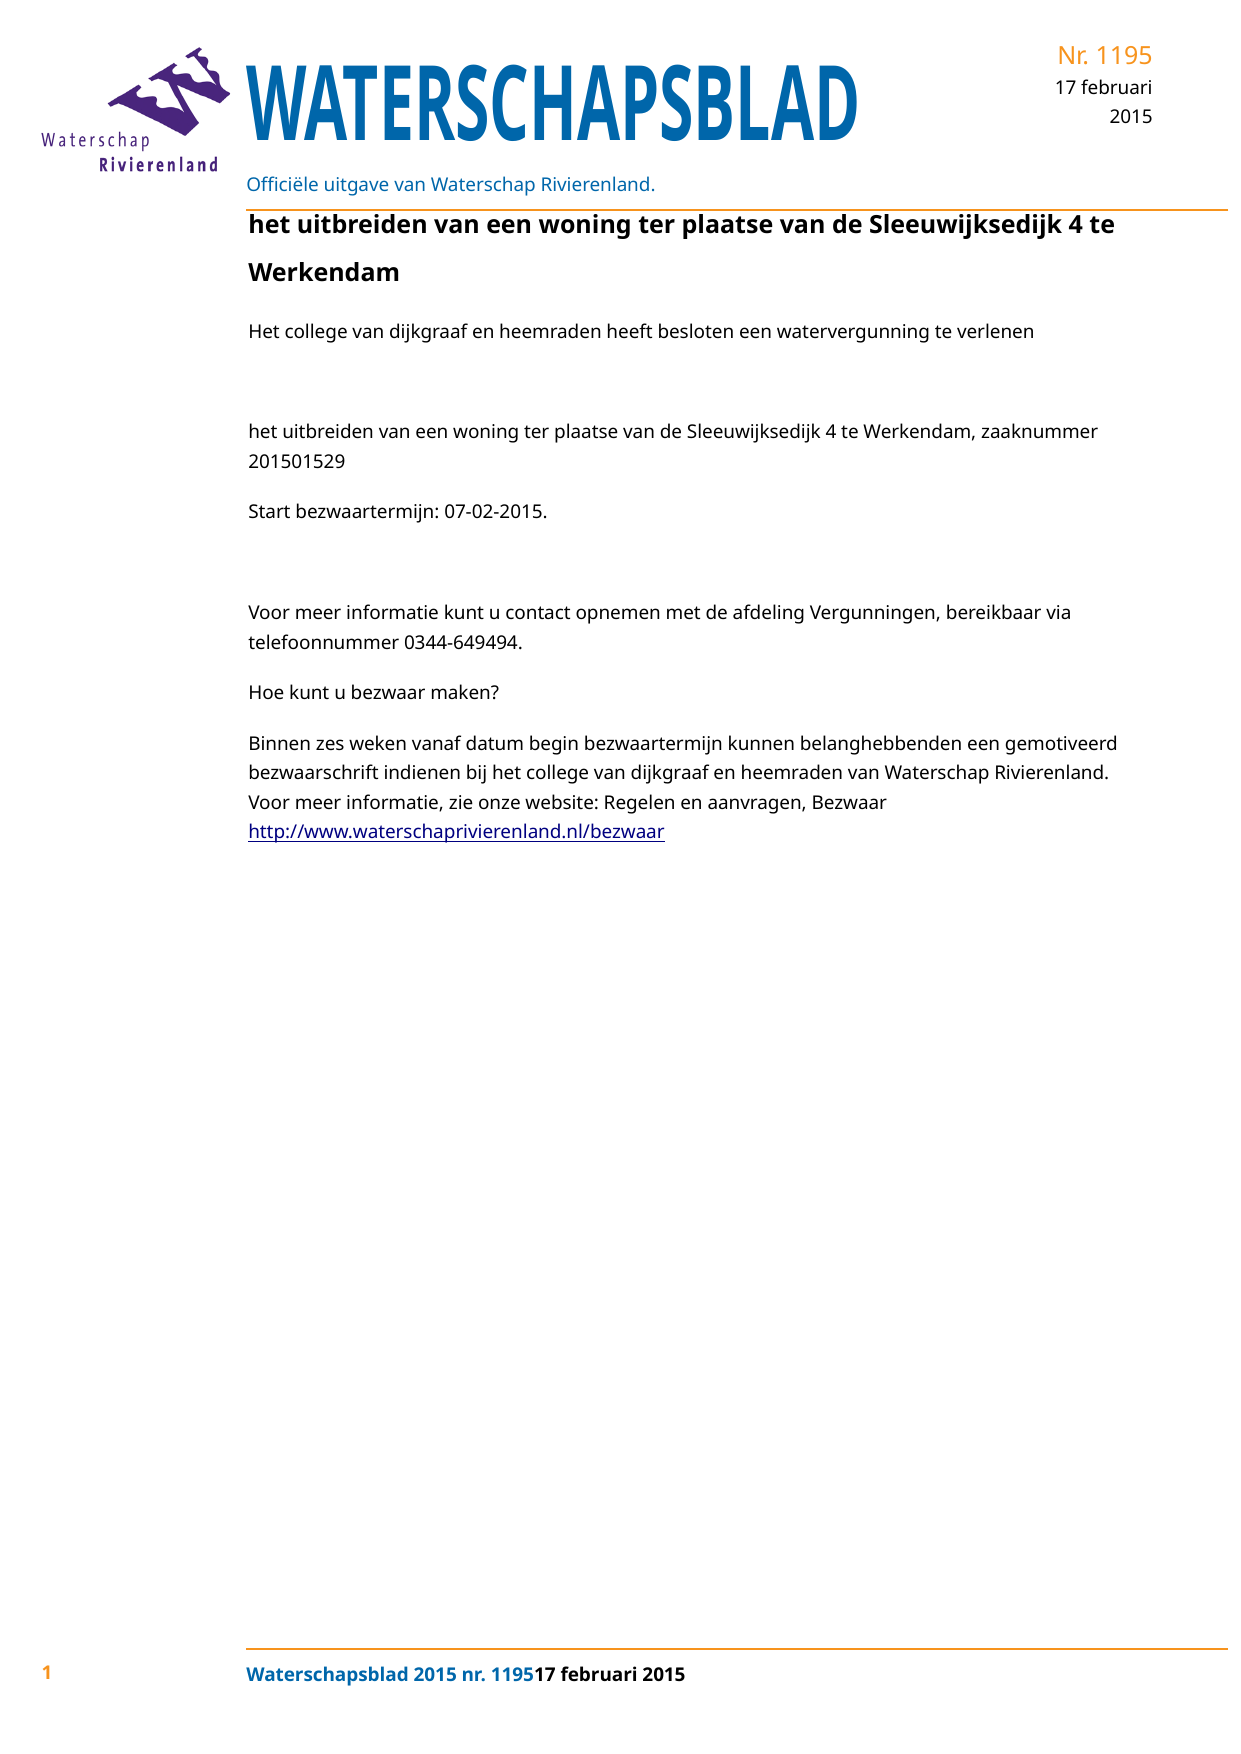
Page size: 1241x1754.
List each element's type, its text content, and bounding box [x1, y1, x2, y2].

text het uitbreiden van een woning ter plaatse van de Sleeuwijksedijk 4 te Werkendam, zaaknummer 201501529 [248, 419, 1152, 474]
picture [41, 47, 231, 172]
text Binnen zes weken vanaf datum begin bezwaartermijn kunnen belanghebbenden een gemotiveerd bezwaarschrift indienen bij het college van dijkgraaf en heemraden van Waterschap Rivierenland. Voor meer informatie, zie onze website: Regelen en aanvragen, Bezwaar http://www.waterschaprivierenland.nl/bezwaar [248, 730, 1152, 844]
text Voor meer informatie kunt u contact opnemen met de afdeling Vergunningen, bereikbaar via telefoonnummer 0344-649494. [248, 599, 1152, 655]
text Start bezwaartermijn: 07-02-2015. [248, 499, 1152, 524]
text het uitbreiden van een woning ter plaatse van de Sleeuwijksedijk 4 te Werkendam [248, 211, 1152, 288]
text Hoe kunt u bezwaar maken? [248, 679, 1152, 705]
text Het college van dijkgraaf en heemraden heeft besloten een watervergunning te verlenen [248, 318, 1152, 344]
